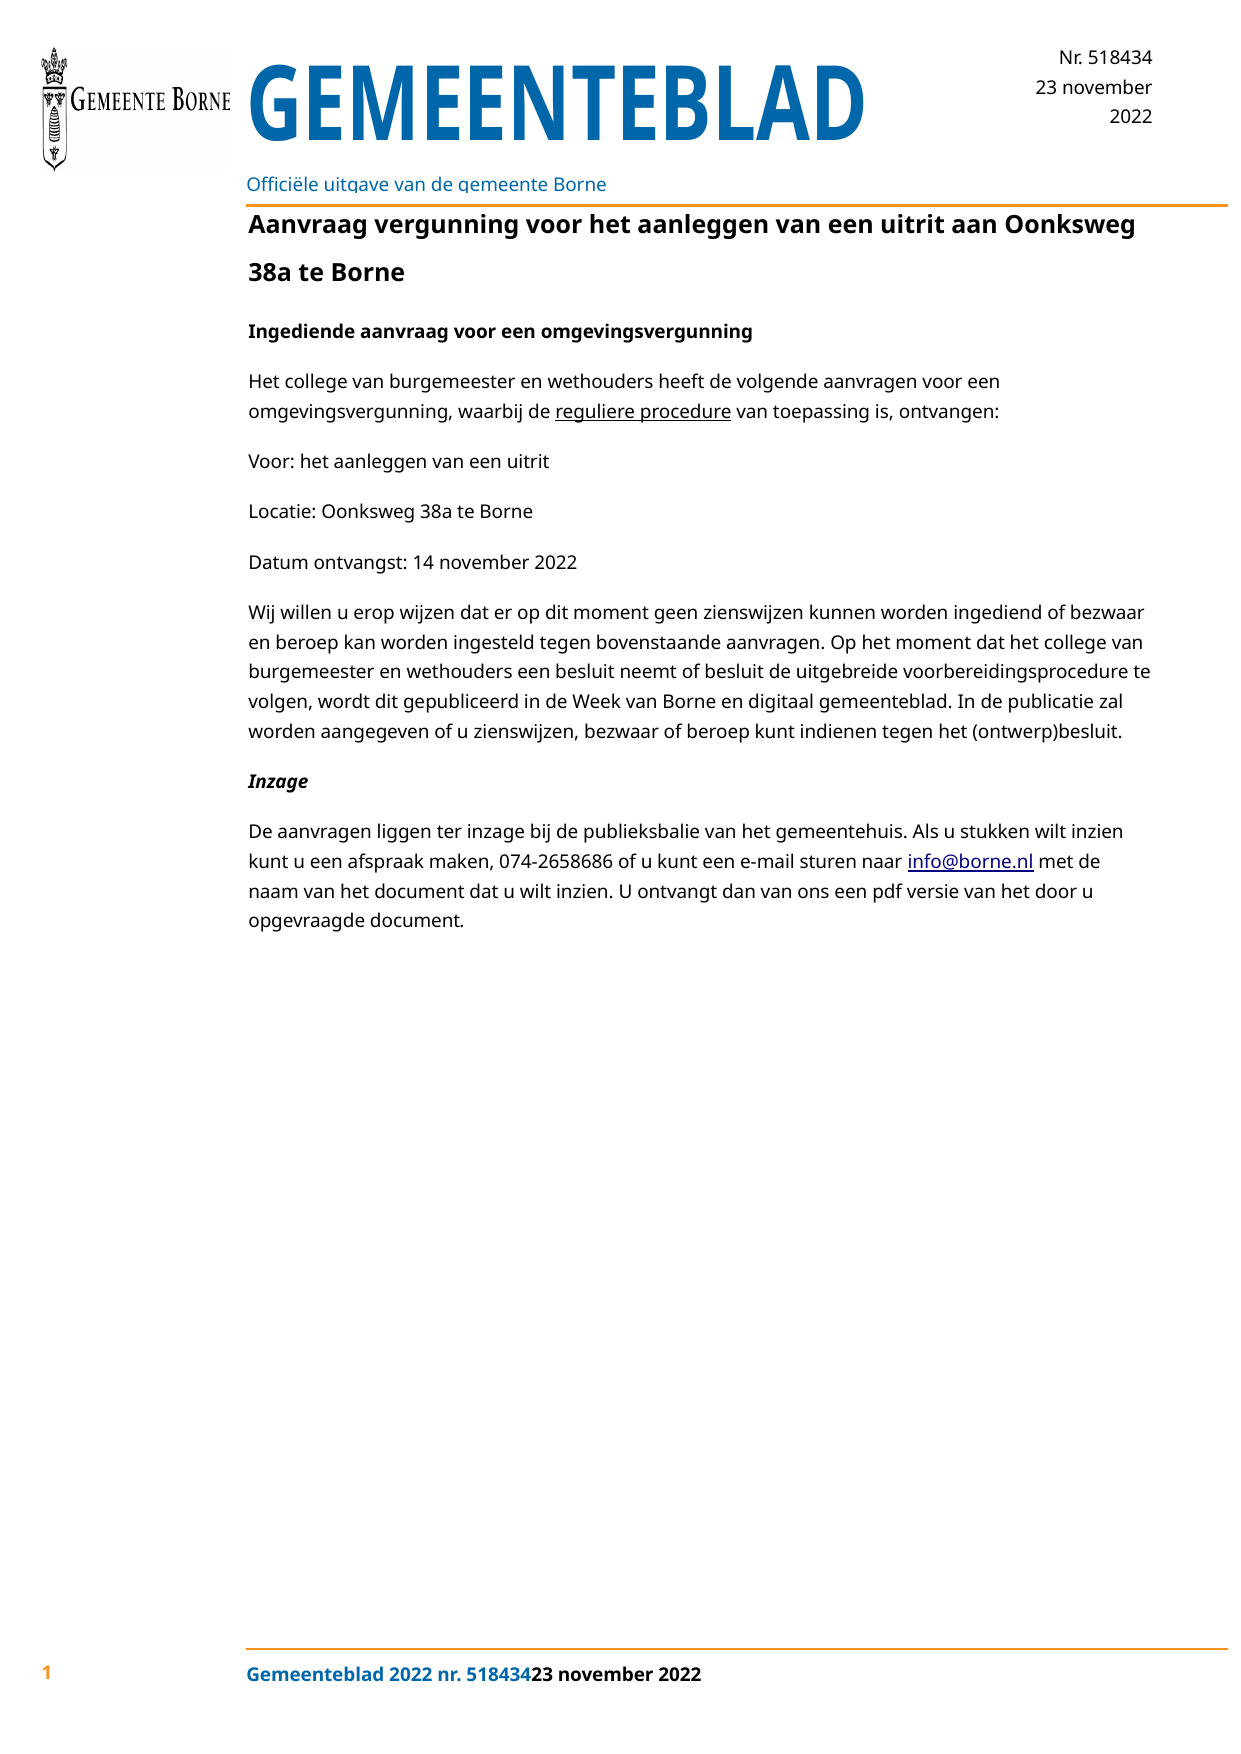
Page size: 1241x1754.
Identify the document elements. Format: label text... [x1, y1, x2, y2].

text Aanvraag vergunning voor het aanleggen van een uitrit aan Oonksweg 38a te Borne [248, 207, 1152, 288]
text Voor: het aanleggen van een uitrit [248, 448, 1152, 474]
picture [41, 47, 231, 172]
text Inzage [248, 768, 1152, 794]
text Datum ontvangst: 14 november 2022 [248, 549, 1152, 575]
text De aanvragen liggen ter inzage bij de publieksbalie van het gemeentehuis. Als u stukken wilt inzien kunt u een afspraak maken, 074-2658686 of u kunt een e-mail sturen naar info@borne.nl met de naam van het document dat u wilt inzien. U ontvangt dan van ons een pdf versie van het door u opgevraagde document. [248, 819, 1152, 933]
text Het college van burgemeester en wethouders heeft de volgende aanvragen voor een omgevingsvergunning, waarbij de reguliere procedure van toepassing is, ontvangen: [248, 368, 1152, 424]
text Ingediende aanvraag voor een omgevingsvergunning [248, 318, 1152, 344]
text Wij willen u erop wijzen dat er op dit moment geen zienswijzen kunnen worden ingediend of bezwaar en beroep kan worden ingesteld tegen bovenstaande aanvragen. Op het moment dat het college van burgemeester en wethouders een besluit neemt of besluit de uitgebreide voorbereidingsprocedure te volgen, wordt dit gepubliceerd in de Week van Borne en digitaal gemeenteblad. In de publicatie zal worden aangegeven of u zienswijzen, bezwaar of beroep kunt indienen tegen het (ontwerp)besluit. [248, 599, 1152, 744]
text Locatie: Oonksweg 38a te Borne [248, 499, 1152, 524]
